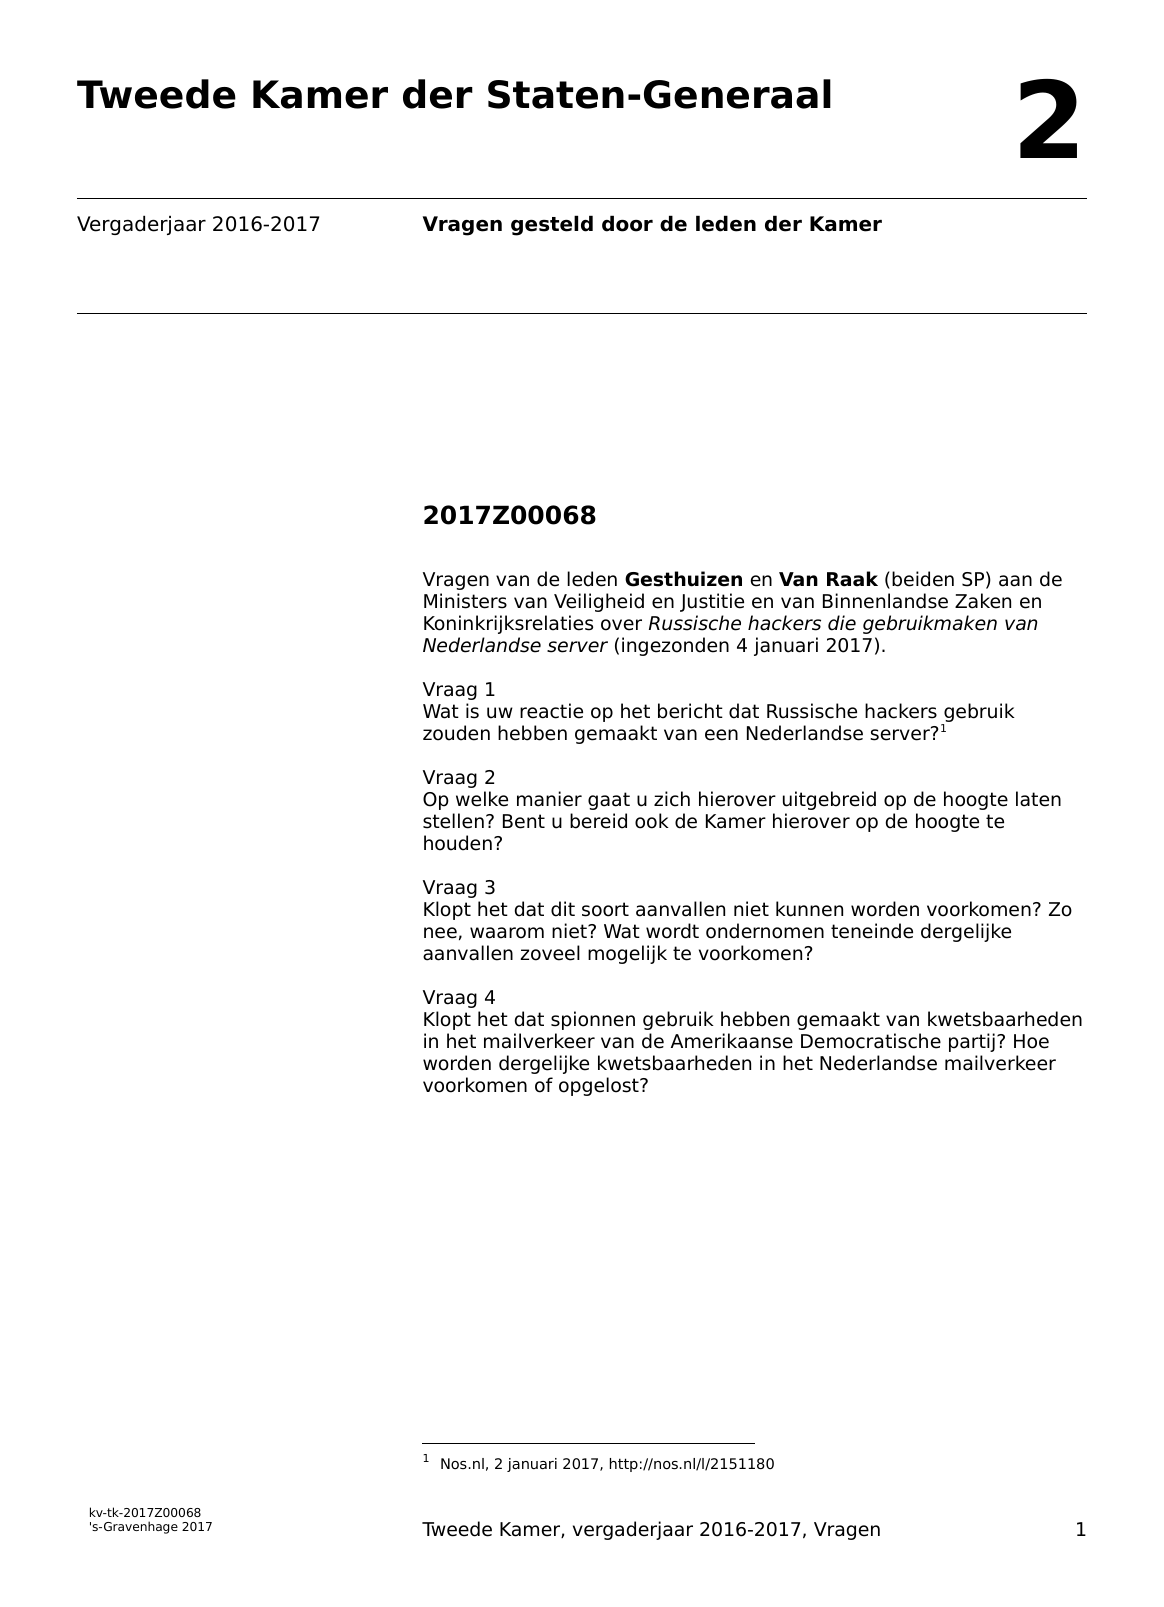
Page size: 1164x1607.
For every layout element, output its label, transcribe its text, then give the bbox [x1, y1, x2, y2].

table_header Tweede Kamer der Staten-Generaal [77, 59, 886, 198]
text 2017Z00068 [422, 501, 1087, 531]
text Vraag 4 [422, 987, 1087, 1009]
text Klopt het dat spionnen gebruik hebben gemaakt van kwetsbaarheden in het mailverkeer van de Amerikaanse Democratische partij? Hoe worden dergelijke kwetsbaarheden in het Nederlandse mailverkeer voorkomen of opgelost? [422, 1009, 1087, 1097]
text Vragen van de leden Gesthuizen en Van Raak (beiden SP) aan de Ministers van Veiligheid en Justitie en van Binnenlandse Zaken en Koninkrijksrelaties over Russische hackers die gebruikmaken van Nederlandse server (ingezonden 4 januari 2017). [422, 569, 1087, 657]
text Vraag 3 [422, 877, 1087, 899]
text Op welke manier gaat u zich hierover uitgebreid op de hoogte laten stellen? Bent u bereid ook de Kamer hierover op de hoogte te houden? [422, 789, 1087, 855]
text Vraag 2 [422, 767, 1087, 789]
table_header 2 [886, 59, 1087, 198]
table_cell Vragen gesteld door de leden der Kamer [422, 199, 1087, 313]
text Klopt het dat dit soort aanvallen niet kunnen worden voorkomen? Zo nee, waarom niet? Wat wordt ondernomen teneinde dergelijke aanvallen zoveel mogelijk te voorkomen? [422, 899, 1087, 965]
table_cell Vergaderjaar 2016-2017 [77, 199, 422, 313]
text kv-tk-2017Z00068 [88, 1506, 323, 1520]
text Vraag 1 [422, 679, 1087, 701]
text Wat is uw reactie op het bericht dat Russische hackers gebruik zouden hebben gemaakt van een Nederlandse server? [422, 701, 1087, 745]
text 's-Gravenhage 2017 [88, 1520, 323, 1534]
text Nos.nl, 2 januari 2017, http://nos.nl/l/2151180 [422, 1452, 1087, 1474]
